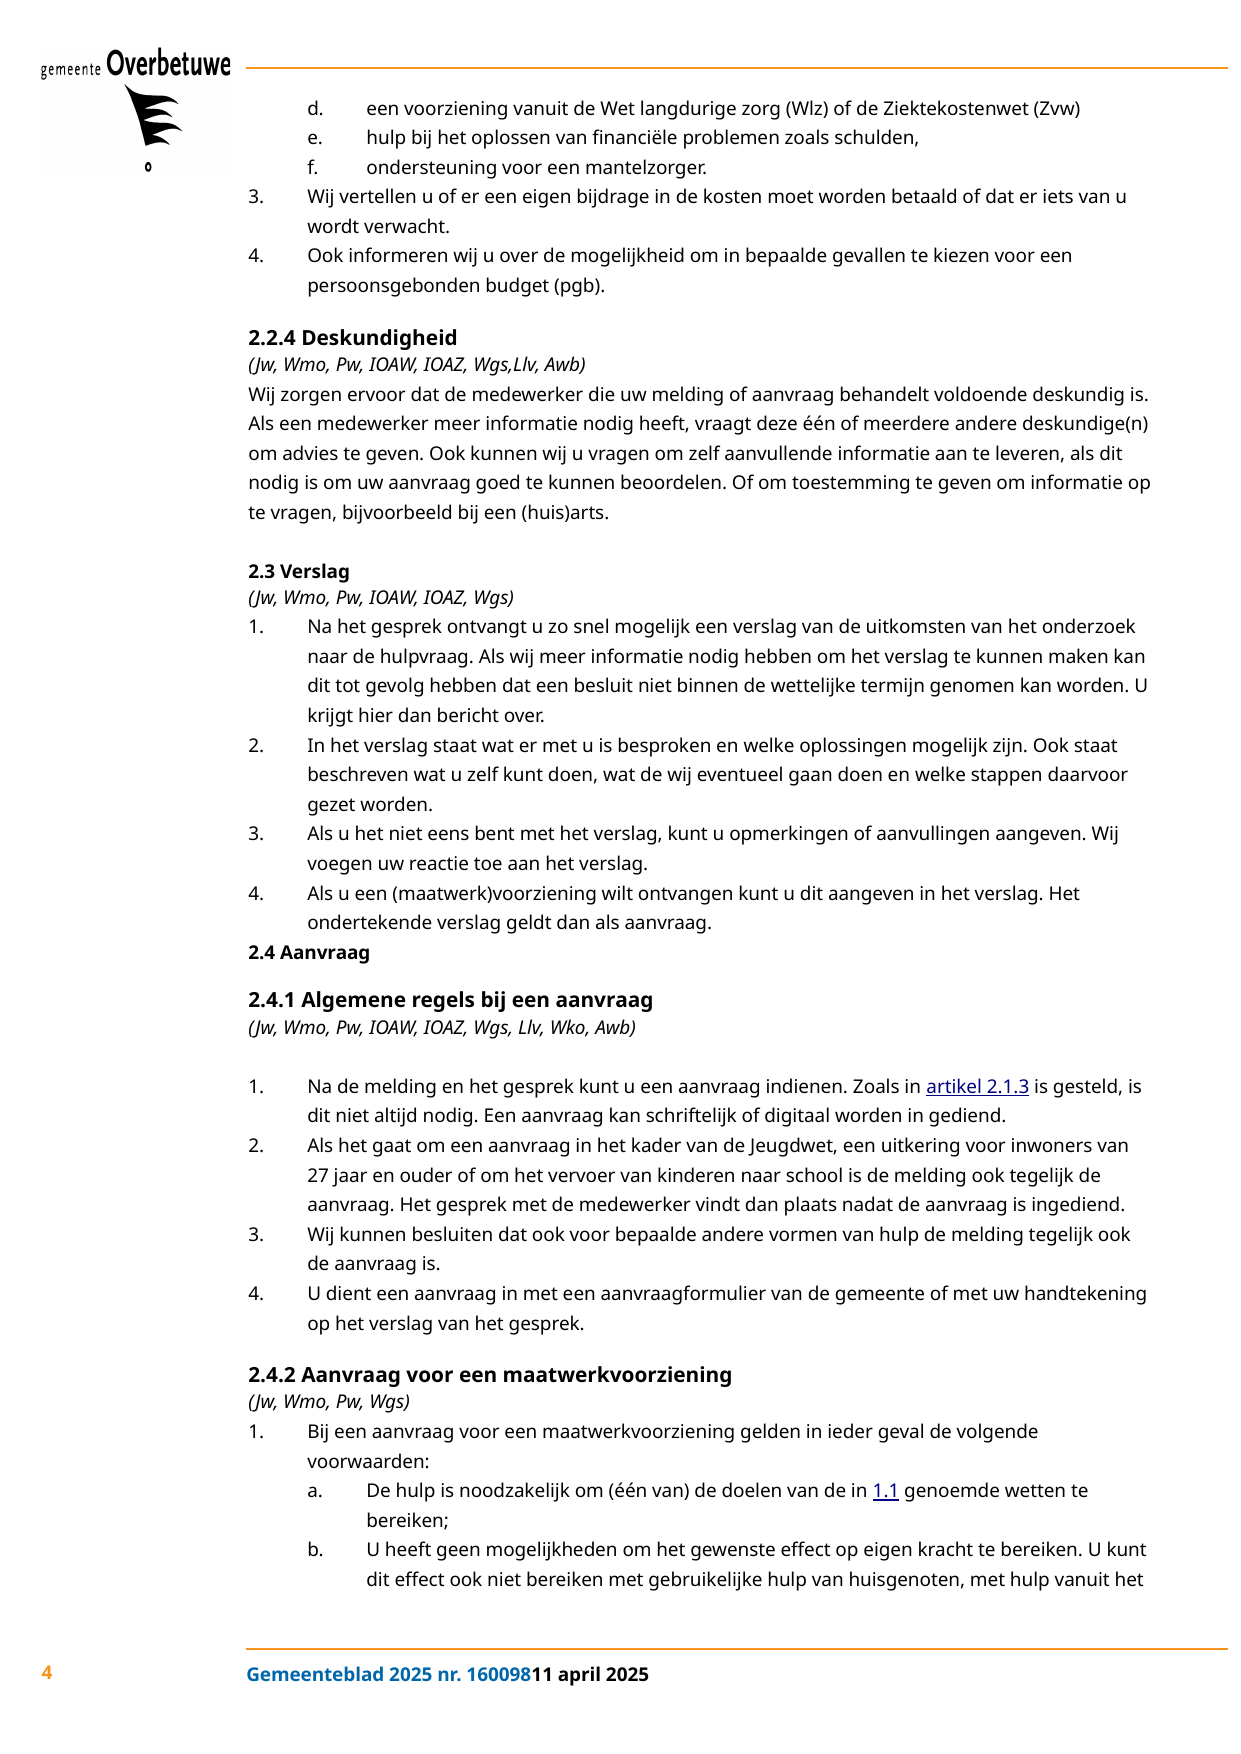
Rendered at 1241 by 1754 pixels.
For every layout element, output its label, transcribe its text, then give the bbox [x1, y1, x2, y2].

text (Jw, Wmo, Pw, IOAW, IOAZ, Wgs) [248, 584, 1152, 610]
list hulp bij het oplossen van financiële problemen zoals schulden, [307, 124, 1152, 150]
list De hulp is noodzakelijk om (één van) de doelen van de in 1.1 genoemde wetten te bereiken; [307, 1477, 1152, 1533]
list een voorziening vanuit de Wet langdurige zorg (Wlz) of de Ziektekostenwet (Zvw) [307, 95, 1152, 121]
text (Jw, Wmo, Pw, IOAW, IOAZ, Wgs,Llv, Awb) [248, 351, 1152, 377]
picture [41, 47, 231, 172]
text 2.4.1 Algemene regels bij een aanvraag [248, 986, 1152, 1014]
list Na de melding en het gesprek kunt u een aanvraag indienen. Zoals in artikel 2.1.3 is gesteld, is dit niet altijd nodig. Een aanvraag kan schriftelijk of digitaal worden in gediend. [248, 1073, 1152, 1128]
text 2.3 Verslag [248, 558, 1152, 584]
list In het verslag staat wat er met u is besproken en welke oplossingen mogelijk zijn. Ook staat beschreven wat u zelf kunt doen, wat de wij eventueel gaan doen en welke stappen daarvoor gezet worden. [248, 732, 1152, 817]
list Wij vertellen u of er een eigen bijdrage in de kosten moet worden betaald of dat er iets van u wordt verwacht. [248, 183, 1152, 239]
text (Jw, Wmo, Pw, Wgs) [248, 1389, 1152, 1414]
list Als het gaat om een aanvraag in het kader van de Jeugdwet, een uitkering voor inwoners van 27 jaar en ouder of om het vervoer van kinderen naar school is de melding ook tegelijk de aanvraag. Het gesprek met de medewerker vindt dan plaats nadat de aanvraag is ingediend. [248, 1132, 1152, 1217]
list Wij kunnen besluiten dat ook voor bepaalde andere vormen van hulp de melding tegelijk ook de aanvraag is. [248, 1221, 1152, 1276]
list U dient een aanvraag in met een aanvraagformulier van de gemeente of met uw handtekening op het verslag van het gesprek. [248, 1280, 1152, 1336]
text 2.4.2 Aanvraag voor een maatwerkvoorziening [248, 1360, 1152, 1389]
list ondersteuning voor een mantelzorger. [307, 154, 1152, 180]
list Als u een (maatwerk)voorziening wilt ontvangen kunt u dit aangeven in het verslag. Het ondertekende verslag geldt dan als aanvraag. [248, 880, 1152, 935]
text (Jw, Wmo, Pw, IOAW, IOAZ, Wgs, Llv, Wko, Awb) [248, 1014, 1152, 1040]
text 2.4 Aanvraag [248, 939, 1152, 965]
list Bij een aanvraag voor een maatwerkvoorziening gelden in ieder geval de volgende voorwaarden: [248, 1418, 1152, 1473]
list Ook informeren wij u over de mogelijkheid om in bepaalde gevallen te kiezen voor een persoonsgebonden budget (pgb). [248, 243, 1152, 298]
list Als u het niet eens bent met het verslag, kunt u opmerkingen of aanvullingen aangeven. Wij voegen uw reactie toe aan het verslag. [248, 821, 1152, 876]
text 2.2.4 Deskundigheid [248, 323, 1152, 351]
list U heeft geen mogelijkheden om het gewenste effect op eigen kracht te bereiken. U kunt dit effect ook niet bereiken met gebruikelijke hulp van huisgenoten, met hulp vanuit het [307, 1537, 1152, 1592]
text Wij zorgen ervoor dat de medewerker die uw melding of aanvraag behandelt voldoende deskundig is. Als een medewerker meer informatie nodig heeft, vraagt deze één of meerdere andere deskundige(n) om advies te geven. Ook kunnen wij u vragen om zelf aanvullende informatie aan te leveren, als dit nodig is om uw aanvraag goed te kunnen beoordelen. Of om toestemming te geven om informatie op te vragen, bijvoorbeeld bij een (huis)arts. [248, 381, 1152, 525]
list Na het gesprek ontvangt u zo snel mogelijk een verslag van de uitkomsten van het onderzoek naar de hulpvraag. Als wij meer informatie nodig hebben om het verslag te kunnen maken kan dit tot gevolg hebben dat een besluit niet binnen de wettelijke termijn genomen kan worden. U krijgt hier dan bericht over. [248, 613, 1152, 728]
